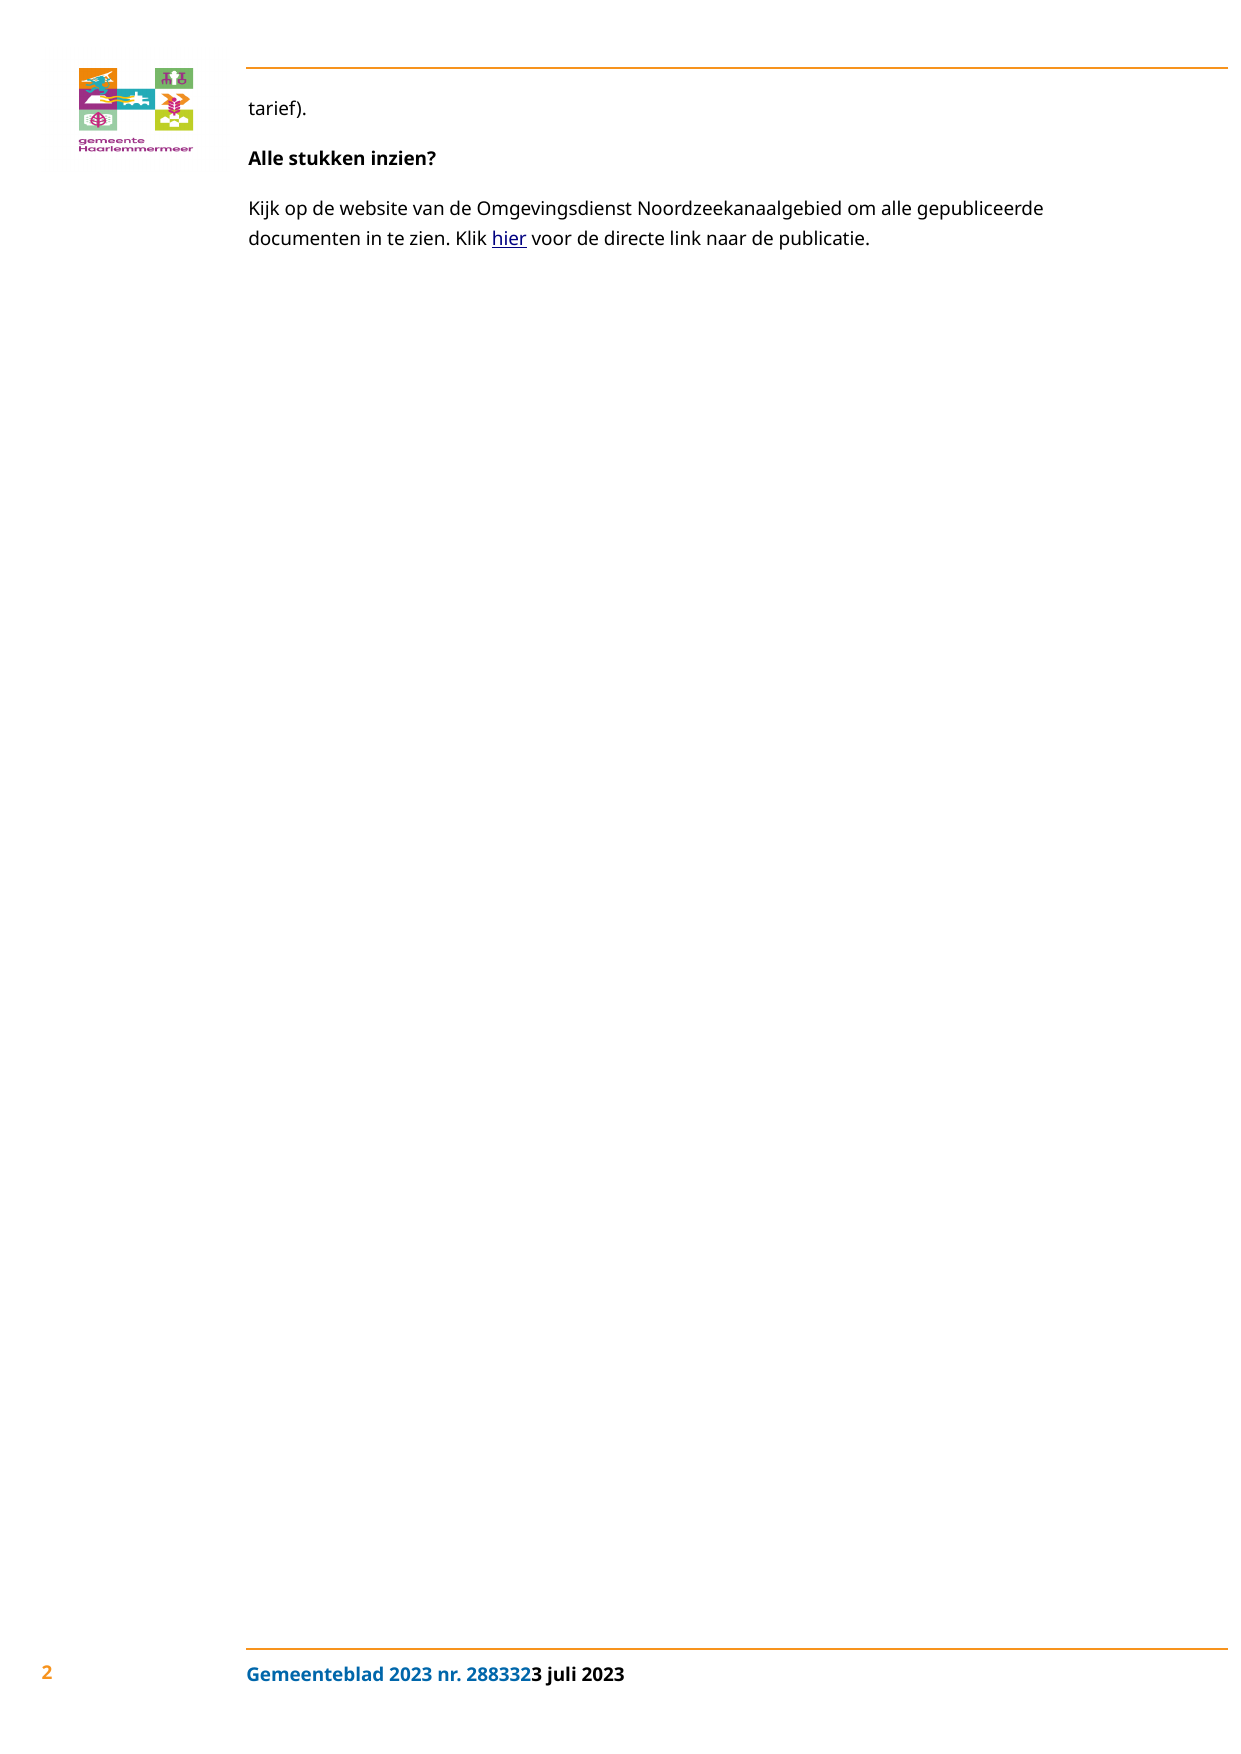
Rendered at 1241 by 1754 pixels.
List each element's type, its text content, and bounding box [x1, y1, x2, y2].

picture [41, 47, 231, 172]
text Alle stukken inzien? [248, 145, 1152, 171]
text Kijk op de website van de Omgevingsdienst Noordzeekanaalgebied om alle gepubliceerde documenten in te zien. Klik hier voor de directe link naar de publicatie. [248, 196, 1152, 251]
text tarief). [248, 95, 1152, 121]
